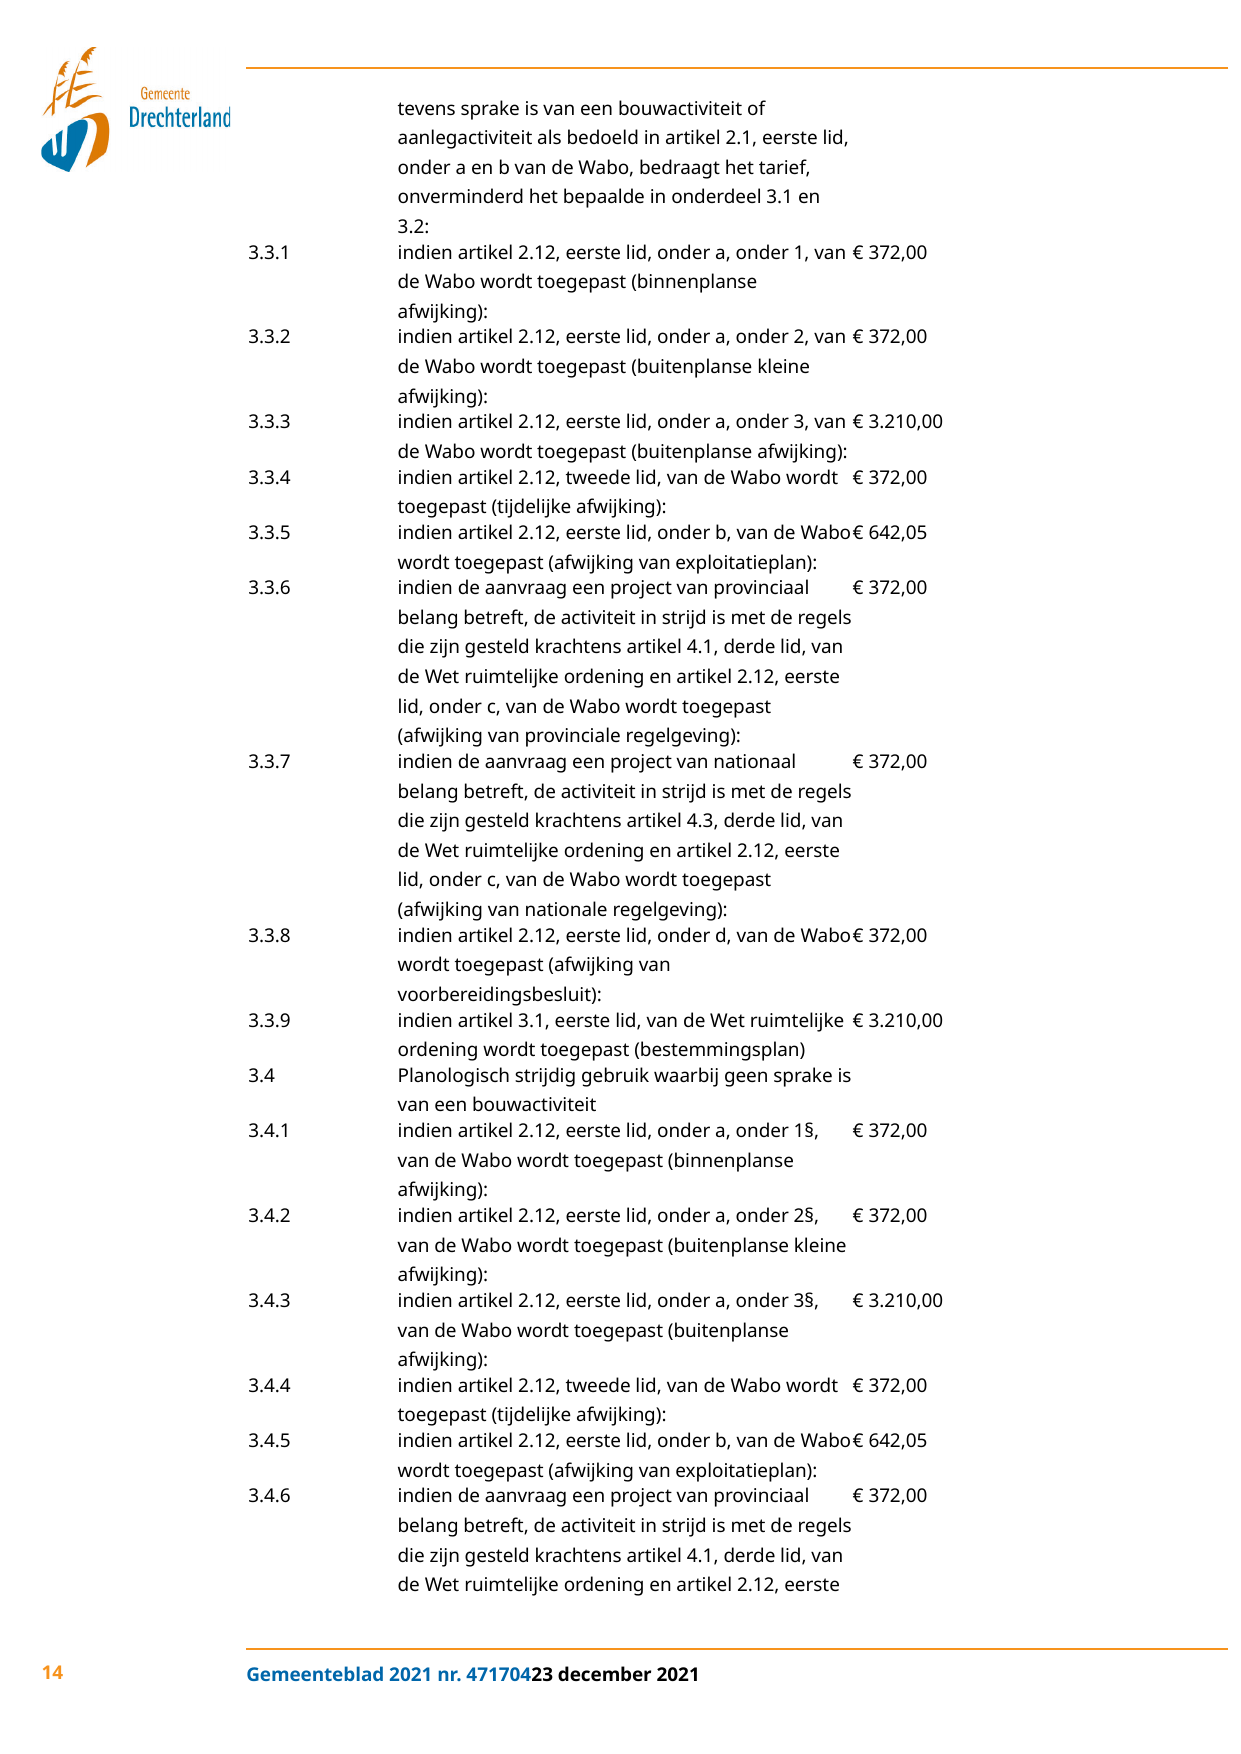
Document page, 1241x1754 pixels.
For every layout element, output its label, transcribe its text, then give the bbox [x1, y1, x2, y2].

table_cell indien artikel 2.12, eerste lid, onder a, onder 2§, van de Wabo wordt toegepast (buitenplanse kleine afwijking): [398, 1202, 852, 1287]
table_cell indien artikel 2.12, eerste lid, onder a, onder 1, van de Wabo wordt toegepast (binnenplanse afwijking): [398, 239, 852, 324]
table_cell 3.3.8 [248, 922, 397, 1007]
table_cell [1002, 1007, 1152, 1062]
table_cell [1002, 409, 1152, 464]
table_cell indien artikel 2.12, eerste lid, onder a, onder 2, van de Wabo wordt toegepast (buitenplanse kleine afwijking): [398, 324, 852, 409]
table_cell indien de aanvraag een project van provinciaal belang betreft, de activiteit in strijd is met de regels die zijn gesteld krachtens artikel 4.1, derde lid, van de Wet ruimtelijke ordening en artikel 2.12, eerste [398, 1483, 852, 1597]
table_cell [1002, 1062, 1152, 1117]
table_cell [1002, 748, 1152, 922]
table_cell [1002, 464, 1152, 519]
table_cell 3.4.5 [248, 1428, 397, 1483]
table_cell € 3.210,00 [853, 1287, 1002, 1372]
table_cell € 372,00 [853, 1372, 1002, 1427]
table_cell € 372,00 [853, 1202, 1002, 1287]
table_cell [248, 95, 397, 239]
table_cell 3.3.4 [248, 464, 397, 519]
table_cell [1002, 95, 1152, 239]
table_cell 3.3.9 [248, 1007, 397, 1062]
table_cell € 372,00 [853, 464, 1002, 519]
table_cell tevens sprake is van een bouwactiviteit of aanlegactiviteit als bedoeld in artikel 2.1, eerste lid, onder a en b van de Wabo, bedraagt het tarief, onverminderd het bepaalde in onderdeel 3.1 en 3.2: [398, 95, 852, 239]
table_cell 3.4.2 [248, 1202, 397, 1287]
table_cell 3.3.5 [248, 519, 397, 574]
table_cell [1002, 1202, 1152, 1287]
table_cell indien artikel 2.12, eerste lid, onder d, van de Wabo wordt toegepast (afwijking van voorbereidingsbesluit): [398, 922, 852, 1007]
table_cell € 372,00 [853, 922, 1002, 1007]
table_cell [853, 1062, 1002, 1117]
table_cell 3.4.6 [248, 1483, 397, 1597]
table_cell indien artikel 2.12, eerste lid, onder b, van de Wabo wordt toegepast (afwijking van exploitatieplan): [398, 1428, 852, 1483]
table_cell indien artikel 3.1, eerste lid, van de Wet ruimtelijke ordening wordt toegepast (bestemmingsplan) [398, 1007, 852, 1062]
table_cell [1002, 324, 1152, 409]
picture [41, 158, 64, 172]
table_cell indien artikel 2.12, tweede lid, van de Wabo wordt toegepast (tijdelijke afwijking): [398, 464, 852, 519]
table_cell [1002, 519, 1152, 574]
table_cell [1002, 922, 1152, 1007]
table_cell [1002, 1428, 1152, 1483]
table_cell indien artikel 2.12, tweede lid, van de Wabo wordt toegepast (tijdelijke afwijking): [398, 1372, 852, 1427]
table_cell indien de aanvraag een project van nationaal belang betreft, de activiteit in strijd is met de regels die zijn gesteld krachtens artikel 4.3, derde lid, van de Wet ruimtelijke ordening en artikel 2.12, eerste lid, onder c, van de Wabo wordt toegepast (afwijking van nationale regelgeving): [398, 748, 852, 922]
table_cell indien artikel 2.12, eerste lid, onder a, onder 3, van de Wabo wordt toegepast (buitenplanse afwijking): [398, 409, 852, 464]
table_cell [1002, 575, 1152, 748]
table_cell € 642,05 [853, 519, 1002, 574]
table_cell € 372,00 [853, 1483, 1002, 1597]
table_cell indien artikel 2.12, eerste lid, onder a, onder 3§, van de Wabo wordt toegepast (buitenplanse afwijking): [398, 1287, 852, 1372]
table_cell 3.4.4 [248, 1372, 397, 1427]
table_cell indien de aanvraag een project van provinciaal belang betreft, de activiteit in strijd is met de regels die zijn gesteld krachtens artikel 4.1, derde lid, van de Wet ruimtelijke ordening en artikel 2.12, eerste lid, onder c, van de Wabo wordt toegepast (afwijking van provinciale regelgeving): [398, 575, 852, 748]
picture [41, 47, 231, 172]
table_cell indien artikel 2.12, eerste lid, onder a, onder 1§, van de Wabo wordt toegepast (binnenplanse afwijking): [398, 1118, 852, 1202]
table_cell 3.3.7 [248, 748, 397, 922]
table_cell indien artikel 2.12, eerste lid, onder b, van de Wabo wordt toegepast (afwijking van exploitatieplan): [398, 519, 852, 574]
table_cell € 642,05 [853, 1428, 1002, 1483]
table_cell 3.3.1 [248, 239, 397, 324]
table_cell € 372,00 [853, 324, 1002, 409]
table_cell [1002, 239, 1152, 324]
table_cell [853, 95, 1002, 239]
table_cell 3.4 [248, 1062, 397, 1117]
table_cell € 3.210,00 [853, 1007, 1002, 1062]
table_cell [1002, 1372, 1152, 1427]
table_cell Planologisch strijdig gebruik waarbij geen sprake is van een bouwactiviteit [398, 1062, 852, 1117]
table_cell 3.4.1 [248, 1118, 397, 1202]
table_cell € 372,00 [853, 1118, 1002, 1202]
table_cell [1002, 1483, 1152, 1597]
table_cell [1002, 1287, 1152, 1372]
table_cell 3.3.6 [248, 575, 397, 748]
table_cell 3.3.3 [248, 409, 397, 464]
table_cell € 372,00 [853, 239, 1002, 324]
picture [226, 115, 231, 124]
table_cell € 372,00 [853, 575, 1002, 748]
table_cell 3.4.3 [248, 1287, 397, 1372]
table_cell € 3.210,00 [853, 409, 1002, 464]
table_cell [1002, 1118, 1152, 1202]
table_cell € 372,00 [853, 748, 1002, 922]
table_cell 3.3.2 [248, 324, 397, 409]
